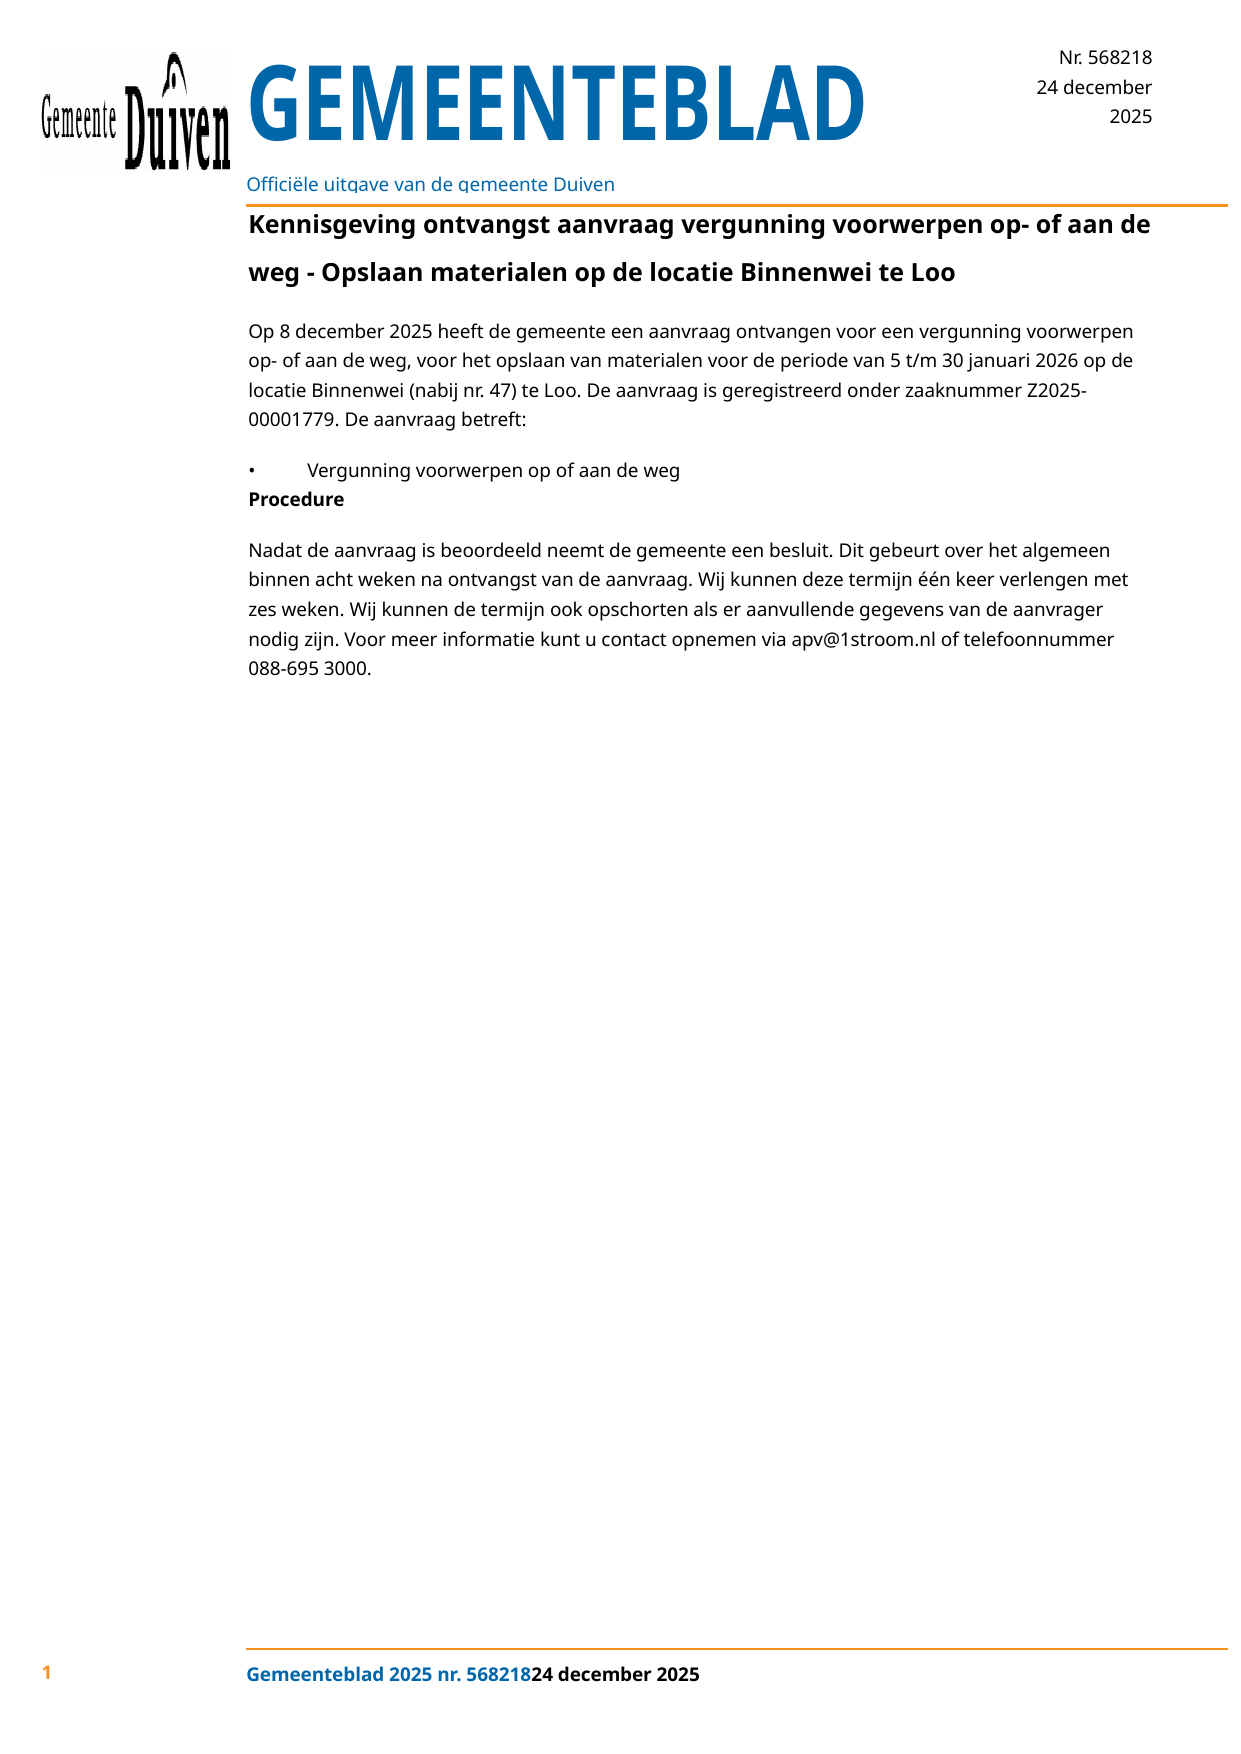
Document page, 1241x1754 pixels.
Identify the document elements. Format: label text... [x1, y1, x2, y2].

text Kennisgeving ontvangst aanvraag vergunning voorwerpen op- of aan de weg - Opslaan materialen op de locatie Binnenwei te Loo [248, 207, 1152, 288]
text Procedure [248, 487, 1152, 512]
text Nadat de aanvraag is beoordeeld neemt de gemeente een besluit. Dit gebeurt over het algemeen binnen acht weken na ontvangst van de aanvraag. Wij kunnen deze termijn één keer verlengen met zes weken. Wij kunnen de termijn ook opschorten als er aanvullende gegevens van de aanvrager nodig zijn. Voor meer informatie kunt u contact opnemen via apv@1stroom.nl of telefoonnummer 088-695 3000. [248, 537, 1152, 681]
text Op 8 december 2025 heeft de gemeente een aanvraag ontvangen voor een vergunning voorwerpen op- of aan de weg, voor het opslaan van materialen voor de periode van 5 t/m 30 januari 2026 op de locatie Binnenwei (nabij nr. 47) te Loo. De aanvraag is geregistreerd onder zaaknummer Z2025-00001779. De aanvraag betreft: [248, 318, 1152, 432]
list Vergunning voorwerpen op of aan de weg [248, 457, 1152, 483]
picture [41, 47, 231, 172]
